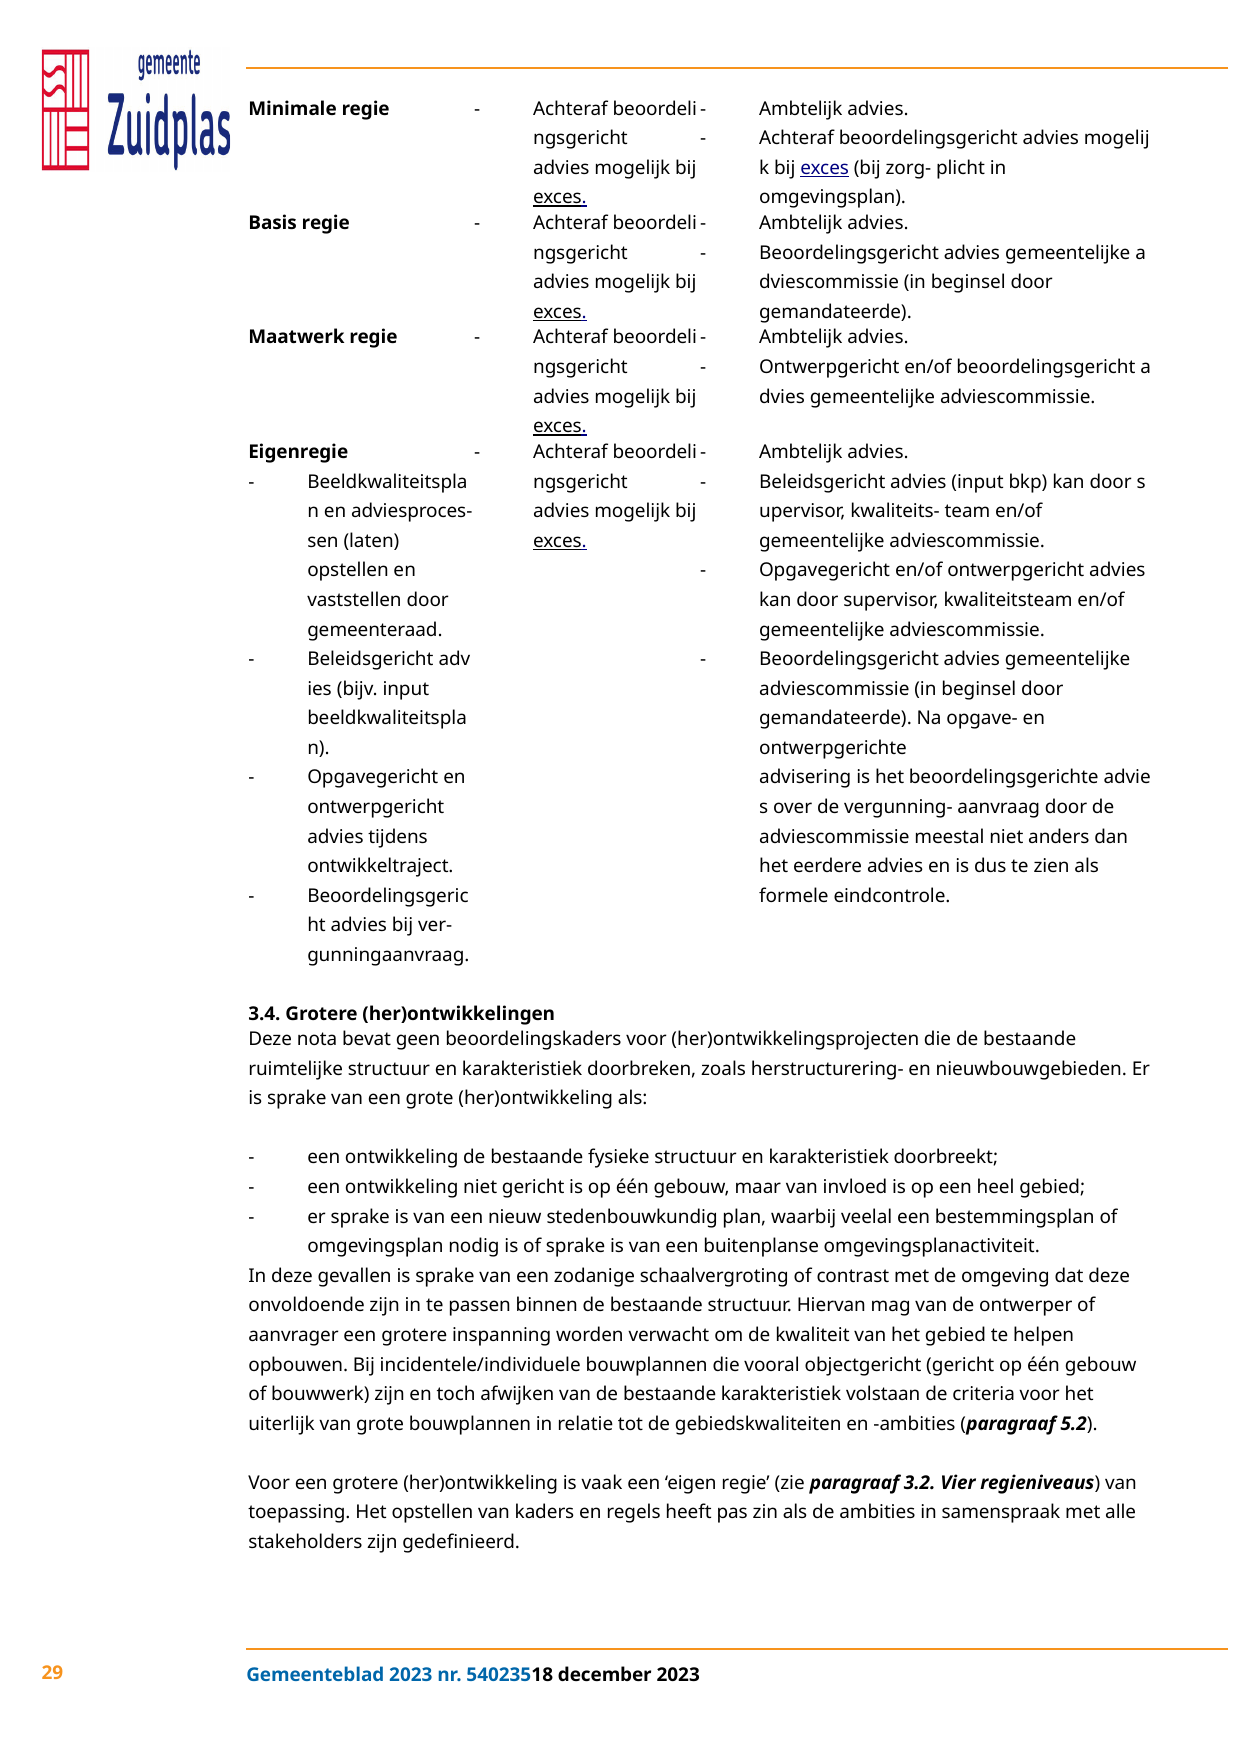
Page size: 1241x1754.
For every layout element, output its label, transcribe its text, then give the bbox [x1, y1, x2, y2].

table_cell Ambtelijk advies. Ontwerpgericht en/of beoordelingsgericht advies gemeentelijke adviescommissie. [700, 324, 1152, 438]
text 3.4. Grotere (her)ontwikkelingen [248, 1000, 1152, 1025]
table_cell Achteraf beoordelingsgericht advies mogelijk bij exces. [474, 324, 700, 438]
table_cell Basis regie [248, 209, 474, 324]
list een ontwikkeling niet gericht is op één gebouw, maar van invloed is op een heel gebied; [248, 1173, 1152, 1199]
table_cell Maatwerk regie [248, 324, 474, 438]
table_cell Ambtelijk advies. Beleidsgericht advies (input bkp) kan door supervisor, kwaliteits- team en/of gemeentelijke adviescommissie. Opgavegericht en/of ontwerpgericht advies kan door supervisor, kwaliteitsteam en/of gemeentelijke adviescommissie. Beoordelingsgericht advies gemeentelijke adviescommissie (in beginsel door gemandateerde). Na opgave- en ontwerpgerichte advisering is het beoordelingsgerichte advies over de vergunning- aanvraag door de adviescommissie meestal niet anders dan het eerdere advies en is dus te zien als formele eindcontrole. [700, 438, 1152, 967]
table_cell Eigenregie Beeldkwaliteitsplan en adviesproces- sen (laten) opstellen en vaststellen door gemeenteraad. Beleidsgericht advies (bijv. input beeldkwaliteitsplan). Opgavegericht en ontwerpgericht advies tijdens ontwikkeltraject. Beoordelingsgericht advies bij ver- gunningaanvraag. [248, 438, 474, 967]
list er sprake is van een nieuw stedenbouwkundig plan, waarbij veelal een bestemmingsplan of omgevingsplan nodig is of sprake is van een buitenplanse omgevingsplanactiviteit. [248, 1203, 1152, 1258]
table_cell Achteraf beoordelingsgericht advies mogelijk bij exces. [474, 95, 700, 209]
list een ontwikkeling de bestaande fysieke structuur en karakteristiek doorbreekt; [248, 1144, 1152, 1169]
text Voor een grotere (her)ontwikkeling is vaak een ‘eigen regie’ (zie paragraaf 3.2. Vier regieniveaus) van toepassing. Het opstellen van kaders en regels heeft pas zin als de ambities in samenspraak met alle stakeholders zijn gedefinieerd. [248, 1469, 1152, 1554]
table_cell Minimale regie [248, 95, 474, 209]
picture [41, 47, 231, 172]
table_cell Ambtelijk advies. Achteraf beoordelingsgericht advies mogelijk bij exces (bij zorg- plicht in omgevingsplan). [700, 95, 1152, 209]
table_cell Ambtelijk advies. Beoordelingsgericht advies gemeentelijke adviescommissie (in beginsel door gemandateerde). [700, 209, 1152, 324]
table_cell Achteraf beoordelingsgericht advies mogelijk bij exces. [474, 438, 700, 967]
table_cell Achteraf beoordelingsgericht advies mogelijk bij exces. [474, 209, 700, 324]
text Deze nota bevat geen beoordelingskaders voor (her)ontwikkelingsprojecten die de bestaande ruimtelijke structuur en karakteristiek doorbreken, zoals herstructurering- en nieuwbouwgebieden. Er is sprake van een grote (her)ontwikkeling als: [248, 1025, 1152, 1110]
text In deze gevallen is sprake van een zodanige schaalvergroting of contrast met de omgeving dat deze onvoldoende zijn in te passen binnen de bestaande structuur. Hiervan mag van de ontwerper of aanvrager een grotere inspanning worden verwacht om de kwaliteit van het gebied te helpen opbouwen. Bij incidentele/individuele bouwplannen die vooral objectgericht (gericht op één gebouw of bouwwerk) zijn en toch afwijken van de bestaande karakteristiek volstaan de criteria voor het uiterlijk van grote bouwplannen in relatie tot de gebiedskwaliteiten en -ambities (paragraaf 5.2). [248, 1262, 1152, 1436]
